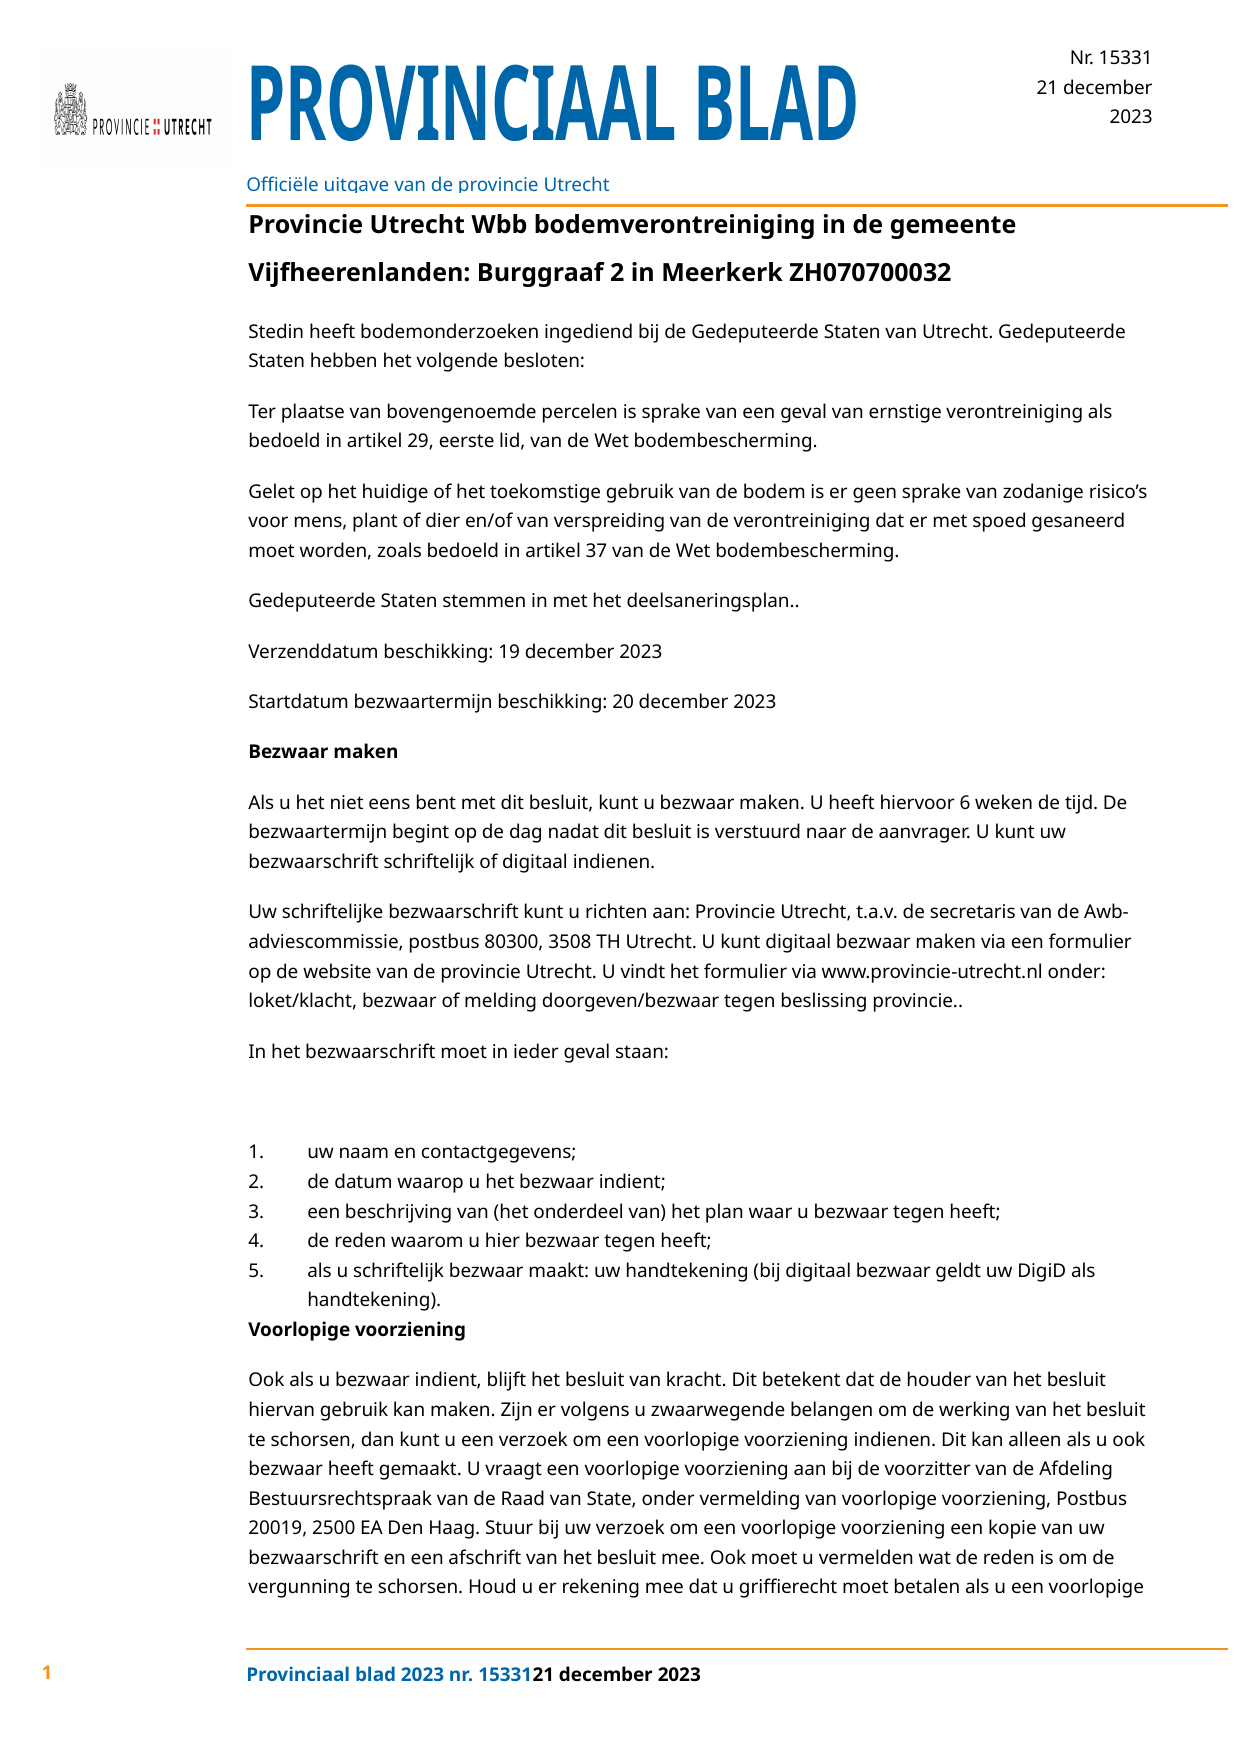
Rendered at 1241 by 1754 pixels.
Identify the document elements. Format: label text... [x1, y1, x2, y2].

list uw naam en contactgegevens; [248, 1139, 1152, 1164]
text Ter plaatse van bovengenoemde percelen is sprake van een geval van ernstige verontreiniging als bedoeld in artikel 29, eerste lid, van de Wet bodembescherming. [248, 398, 1152, 453]
text Ook als u bezwaar indient, blijft het besluit van kracht. Dit betekent dat de houder van het besluit hiervan gebruik kan maken. Zijn er volgens u zwaarwegende belangen om de werking van het besluit te schorsen, dan kunt u een verzoek om een voorlopige voorziening indienen. Dit kan alleen als u ook bezwaar heeft gemaakt. U vraagt een voorlopige voorziening aan bij de voorzitter van de Afdeling Bestuursrechtspraak van de Raad van State, onder vermelding van voorlopige voorziening, Postbus 20019, 2500 EA Den Haag. Stuur bij uw verzoek om een voorlopige voorziening een kopie van uw bezwaarschrift en een afschrift van het besluit mee. Ook moet u vermelden wat de reden is om de vergunning te schorsen. Houd u er rekening mee dat u griffierecht moet betalen als u een voorlopige [248, 1367, 1152, 1599]
text Als u het niet eens bent met dit besluit, kunt u bezwaar maken. U heeft hiervoor 6 weken de tijd. De bezwaartermijn begint op de dag nadat dit besluit is verstuurd naar de aanvrager. U kunt uw bezwaarschrift schriftelijk of digitaal indienen. [248, 789, 1152, 874]
text Startdatum bezwaartermijn beschikking: 20 december 2023 [248, 688, 1152, 714]
text Gedeputeerde Staten stemmen in met het deelsaneringsplan.. [248, 587, 1152, 613]
text Gelet op het huidige of het toekomstige gebruik van de bodem is er geen sprake van zodanige risico’s voor mens, plant of dier en/of van verspreiding van de verontreiniging dat er met spoed gesaneerd moet worden, zoals bedoeld in artikel 37 van de Wet bodembescherming. [248, 478, 1152, 563]
text Bezwaar maken [248, 739, 1152, 764]
list als u schriftelijk bezwaar maakt: uw handtekening (bij digitaal bezwaar geldt uw DigiD als handtekening). [248, 1257, 1152, 1312]
text Verzenddatum beschikking: 19 december 2023 [248, 638, 1152, 664]
text Provincie Utrecht Wbb bodemverontreiniging in de gemeente Vijfheerenlanden: Burggraaf 2 in Meerkerk ZH070700032 [248, 207, 1152, 288]
text Stedin heeft bodemonderzoeken ingediend bij de Gedeputeerde Staten van Utrecht. Gedeputeerde Staten hebben het volgende besloten: [248, 318, 1152, 373]
text Uw schriftelijke bezwaarschrift kunt u richten aan: Provincie Utrecht, t.a.v. de secretaris van de Awb-adviescommissie, postbus 80300, 3508 TH Utrecht. U kunt digitaal bezwaar maken via een formulier op de website van de provincie Utrecht. U vindt het formulier via www.provincie-utrecht.nl onder: loket/klacht, bezwaar of melding doorgeven/bezwaar tegen beslissing provincie.. [248, 899, 1152, 1013]
picture [41, 47, 231, 172]
list de datum waarop u het bezwaar indient; [248, 1168, 1152, 1194]
text In het bezwaarschrift moet in ieder geval staan: [248, 1038, 1152, 1064]
list de reden waarom u hier bezwaar tegen heeft; [248, 1227, 1152, 1253]
list een beschrijving van (het onderdeel van) het plan waar u bezwaar tegen heeft; [248, 1198, 1152, 1224]
text Voorlopige voorziening [248, 1316, 1152, 1342]
